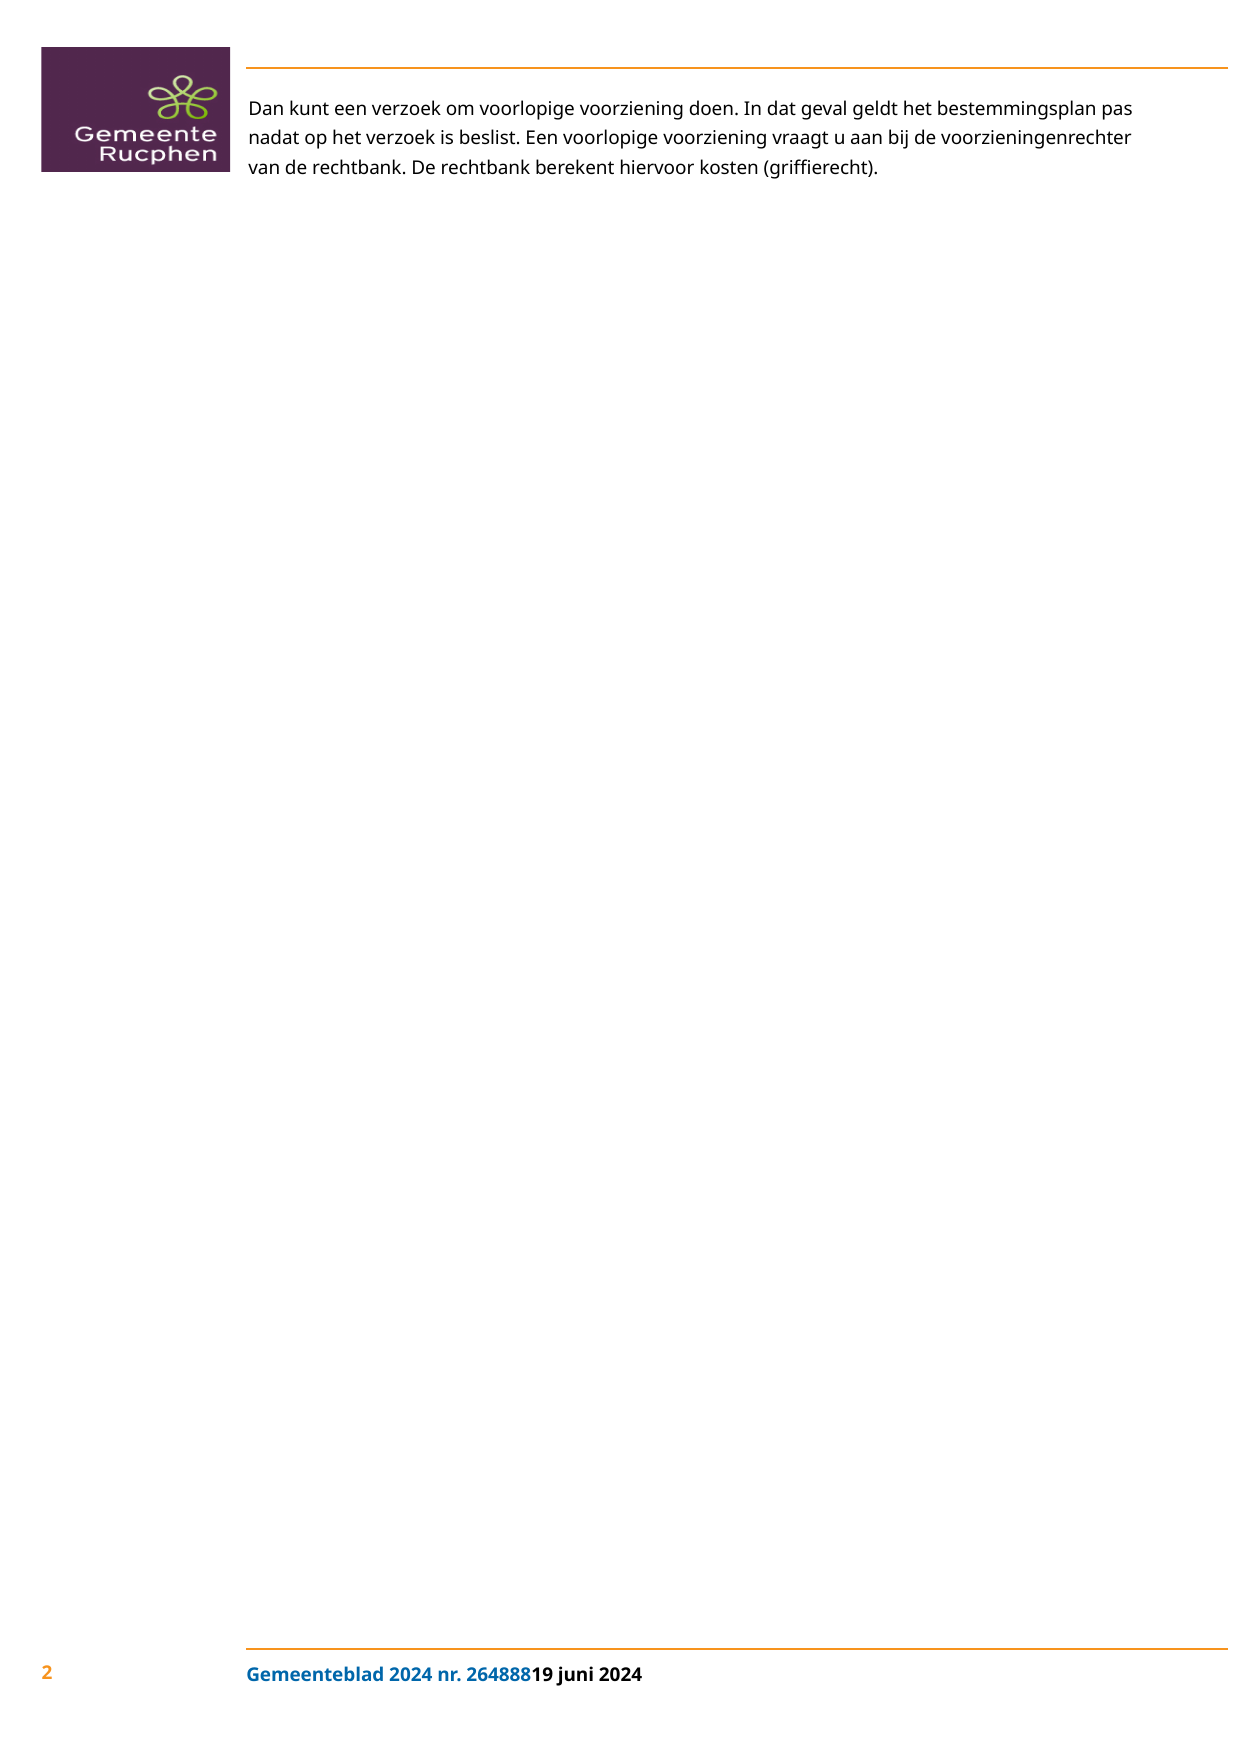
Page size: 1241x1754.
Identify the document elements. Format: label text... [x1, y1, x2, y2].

picture [41, 47, 231, 172]
text Dan kunt een verzoek om voorlopige voorziening doen. In dat geval geldt het bestemmingsplan pas nadat op het verzoek is beslist. Een voorlopige voorziening vraagt u aan bij de voorzieningenrechter van de rechtbank. De rechtbank berekent hiervoor kosten (griffierecht). [248, 95, 1152, 180]
